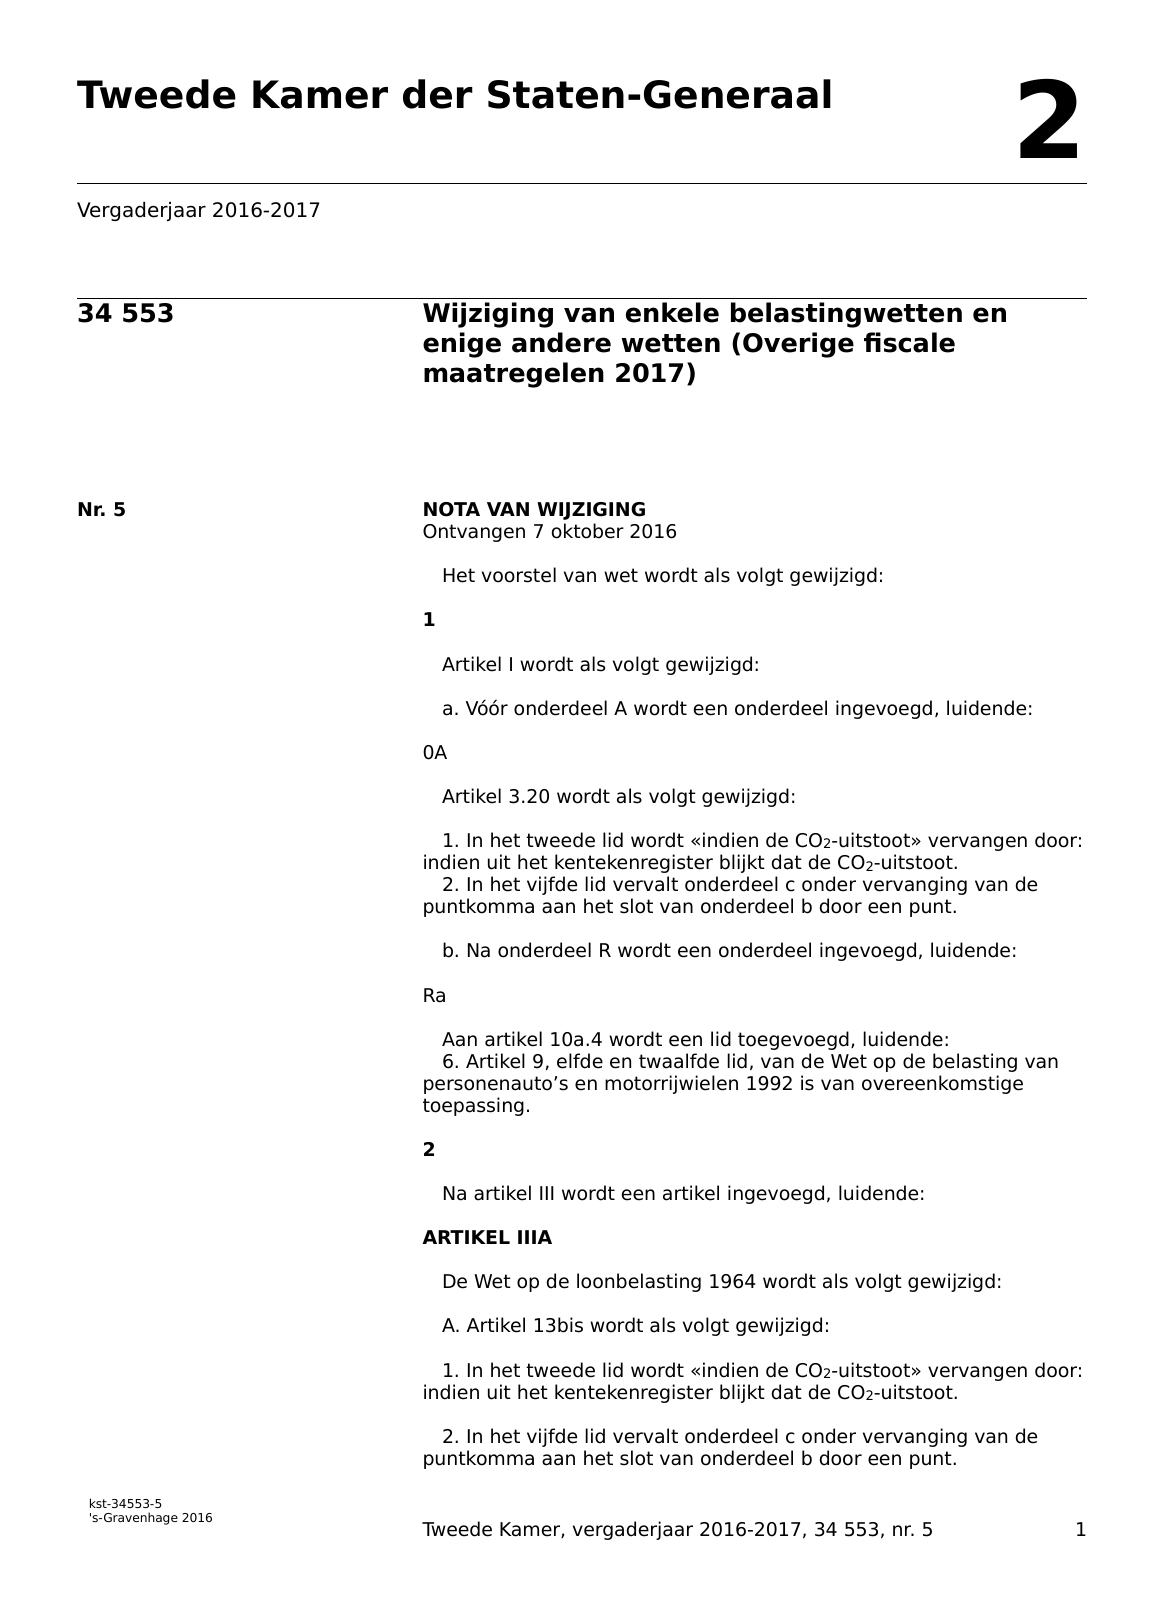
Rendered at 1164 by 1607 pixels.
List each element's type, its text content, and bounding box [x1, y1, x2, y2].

subtitle 1 [422, 609, 1087, 631]
text kst-34553-5 [88, 1497, 323, 1511]
table_header 2 [886, 59, 1087, 183]
text Het voorstel van wet wordt als volgt gewijzigd: [422, 565, 1087, 587]
subtitle 2 [422, 1139, 1087, 1161]
text Ontvangen 7 oktober 2016 [422, 521, 1087, 543]
text 2. In het vijfde lid vervalt onderdeel c onder vervanging van de puntkomma aan het slot van onderdeel b door een punt. [422, 874, 1087, 918]
subtitle 34 553 Wijziging van enkele belastingwetten en enige andere wetten (Overige fiscale maatregelen 2017) [77, 299, 1087, 388]
text a. Vóór onderdeel A wordt een onderdeel ingevoegd, luidende: [422, 698, 1087, 720]
subtitle Nr. 5 NOTA VAN WIJZIGING [77, 499, 1087, 521]
text Na artikel III wordt een artikel ingevoegd, luidende: [422, 1183, 1087, 1205]
subtitle ARTIKEL IIIA [422, 1227, 1087, 1249]
subtitle 0A [422, 742, 1087, 764]
text 's-Gravenhage 2016 [88, 1511, 323, 1525]
text 2. In het vijfde lid vervalt onderdeel c onder vervanging van de puntkomma aan het slot van onderdeel b door een punt. [422, 1426, 1087, 1470]
text b. Na onderdeel R wordt een onderdeel ingevoegd, luidende: [422, 940, 1087, 962]
text Aan artikel 10a.4 wordt een lid toegevoegd, luidende: [422, 1029, 1087, 1051]
text Artikel 3.20 wordt als volgt gewijzigd: [422, 786, 1087, 808]
text 1. In het tweede lid wordt «indien de CO2-uitstoot» vervangen door: indien uit het kentekenregister blijkt dat de CO2-uitstoot. [422, 1359, 1087, 1403]
text 6. Artikel 9, elfde en twaalfde lid, van de Wet op de belasting van personenauto’s en motorrijwielen 1992 is van overeenkomstige toepassing. [422, 1051, 1087, 1117]
text Artikel I wordt als volgt gewijzigd: [422, 653, 1087, 676]
text 1. In het tweede lid wordt «indien de CO2-uitstoot» vervangen door: indien uit het kentekenregister blijkt dat de CO2-uitstoot. [422, 830, 1087, 874]
text De Wet op de loonbelasting 1964 wordt als volgt gewijzigd: [422, 1271, 1087, 1293]
table_cell Vergaderjaar 2016-2017 [77, 184, 1087, 298]
table_header Tweede Kamer der Staten-Generaal [77, 59, 886, 183]
subtitle Ra [422, 984, 1087, 1006]
text A. Artikel 13bis wordt als volgt gewijzigd: [422, 1315, 1087, 1337]
